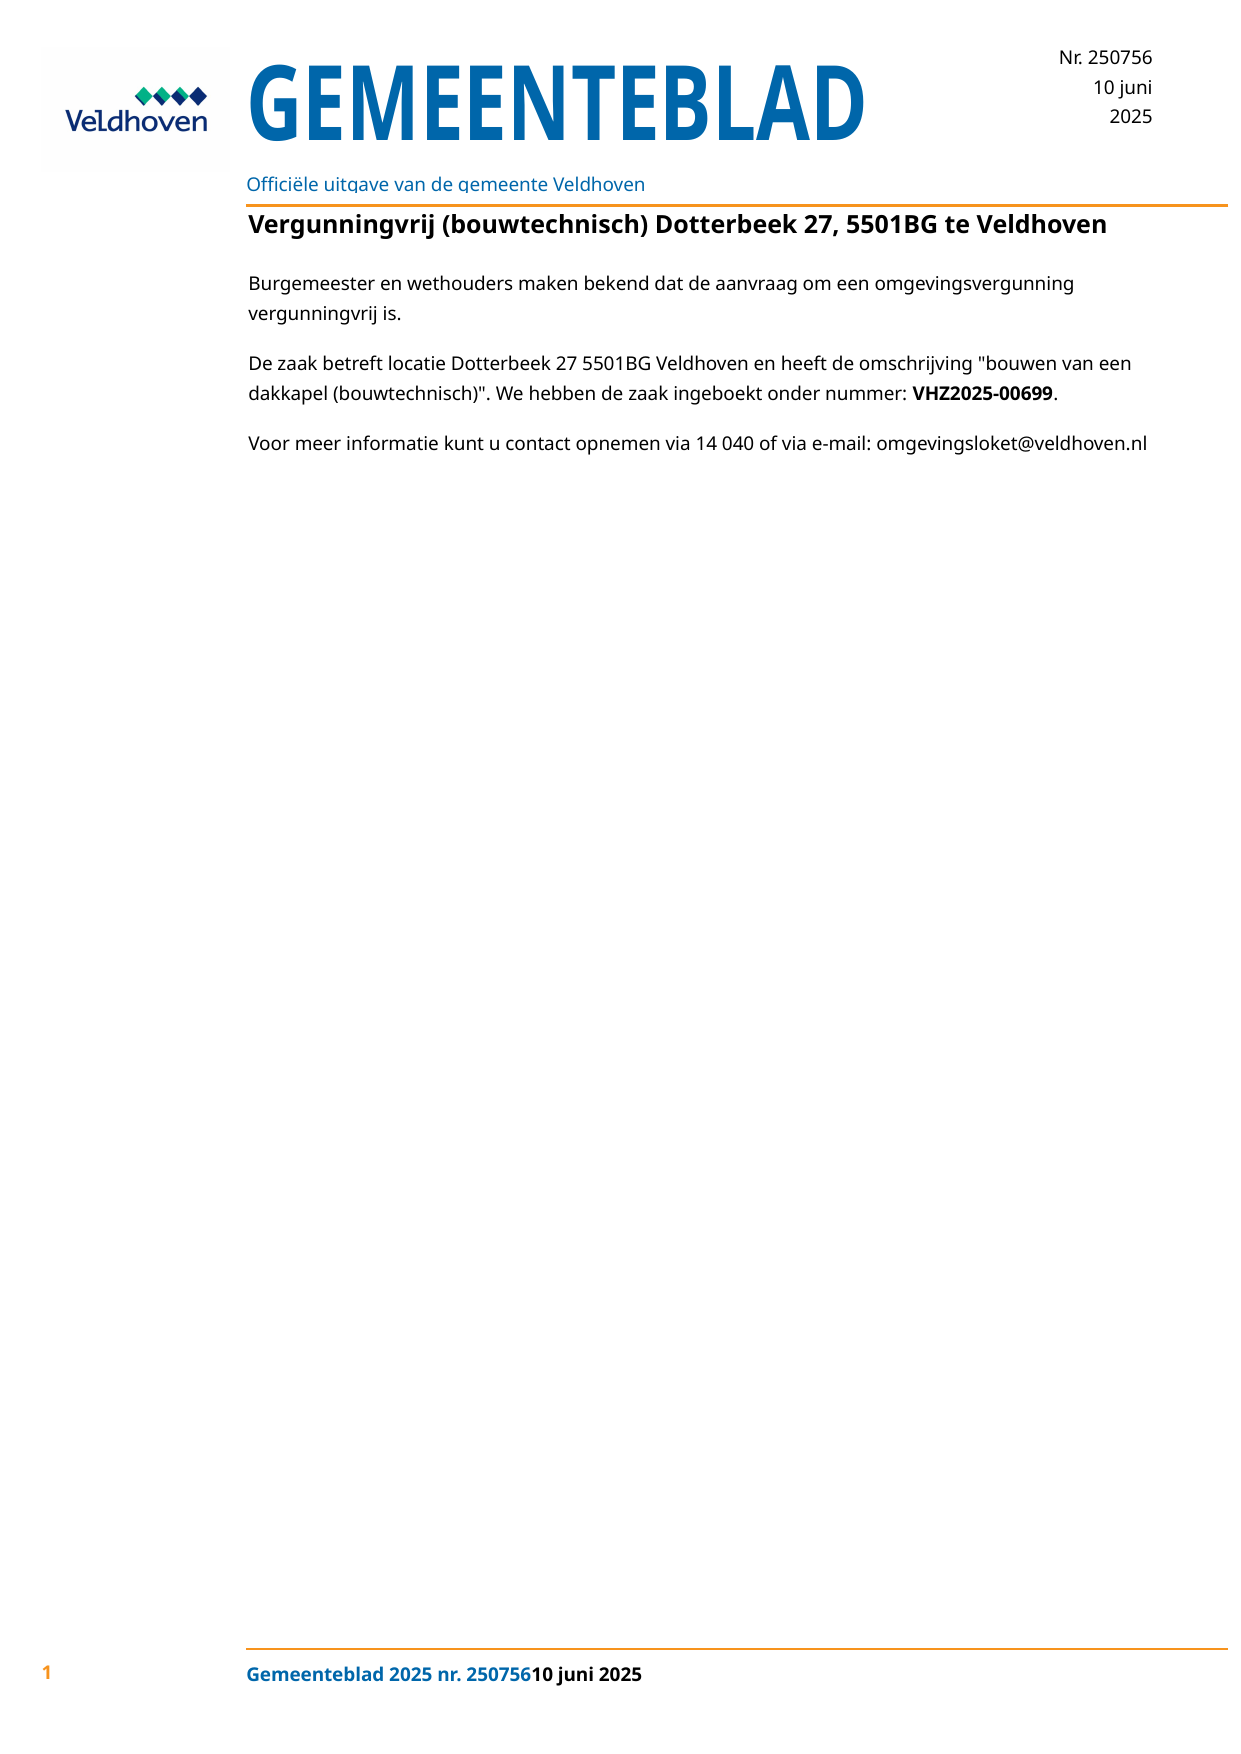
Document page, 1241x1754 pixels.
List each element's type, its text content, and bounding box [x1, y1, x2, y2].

text Burgemeester en wethouders maken bekend dat de aanvraag om een omgevingsvergunning vergunningvrij is. [248, 270, 1152, 326]
text Vergunningvrij (bouwtechnisch) Dotterbeek 27, 5501BG te Veldhoven [248, 207, 1152, 241]
picture [41, 47, 231, 172]
text Voor meer informatie kunt u contact opnemen via 14 040 of via e-mail: omgevingsloket@veldhoven.nl [248, 430, 1152, 456]
text De zaak betreft locatie Dotterbeek 27 5501BG Veldhoven en heeft de omschrijving "bouwen van een dakkapel (bouwtechnisch)". We hebben de zaak ingeboekt onder nummer: VHZ2025-00699. [248, 350, 1152, 406]
